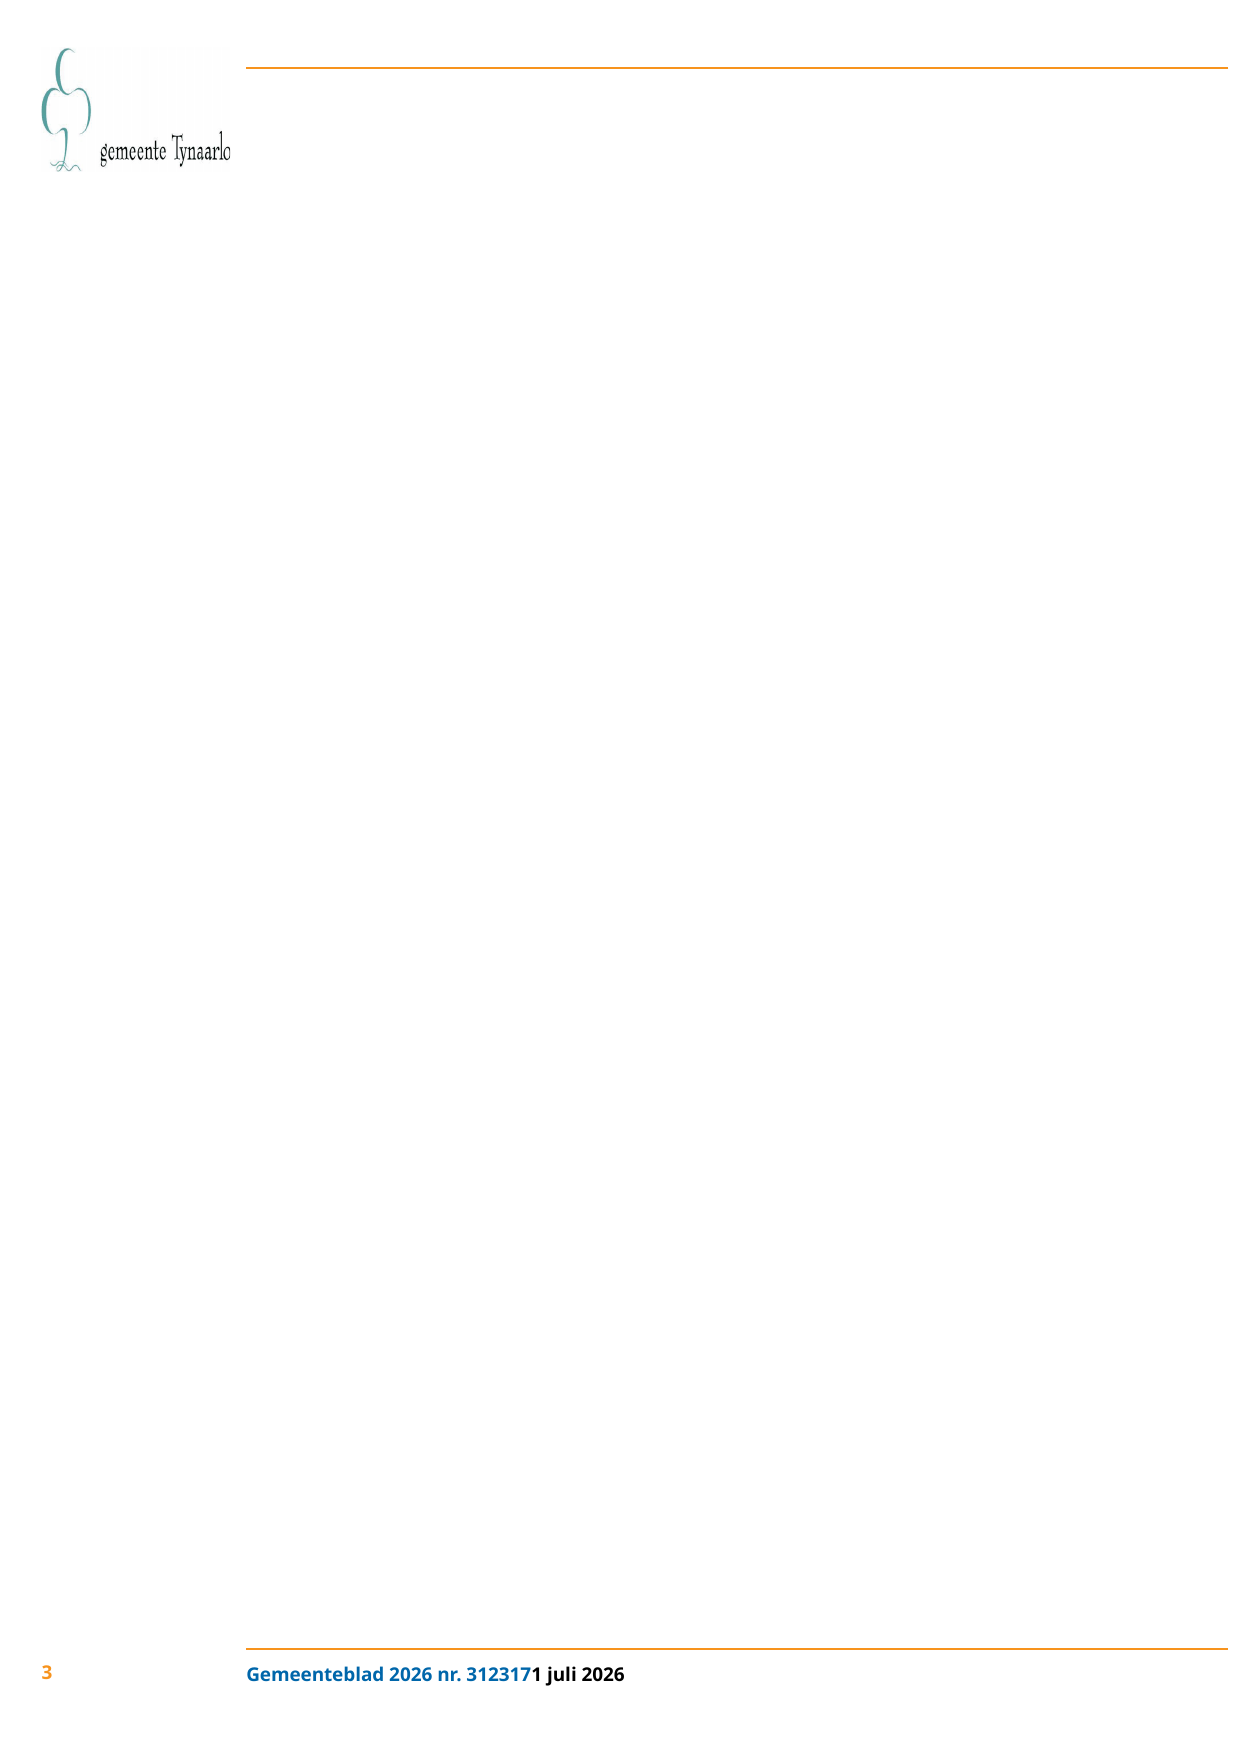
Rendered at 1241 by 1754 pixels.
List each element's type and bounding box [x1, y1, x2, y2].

picture [41, 47, 231, 172]
